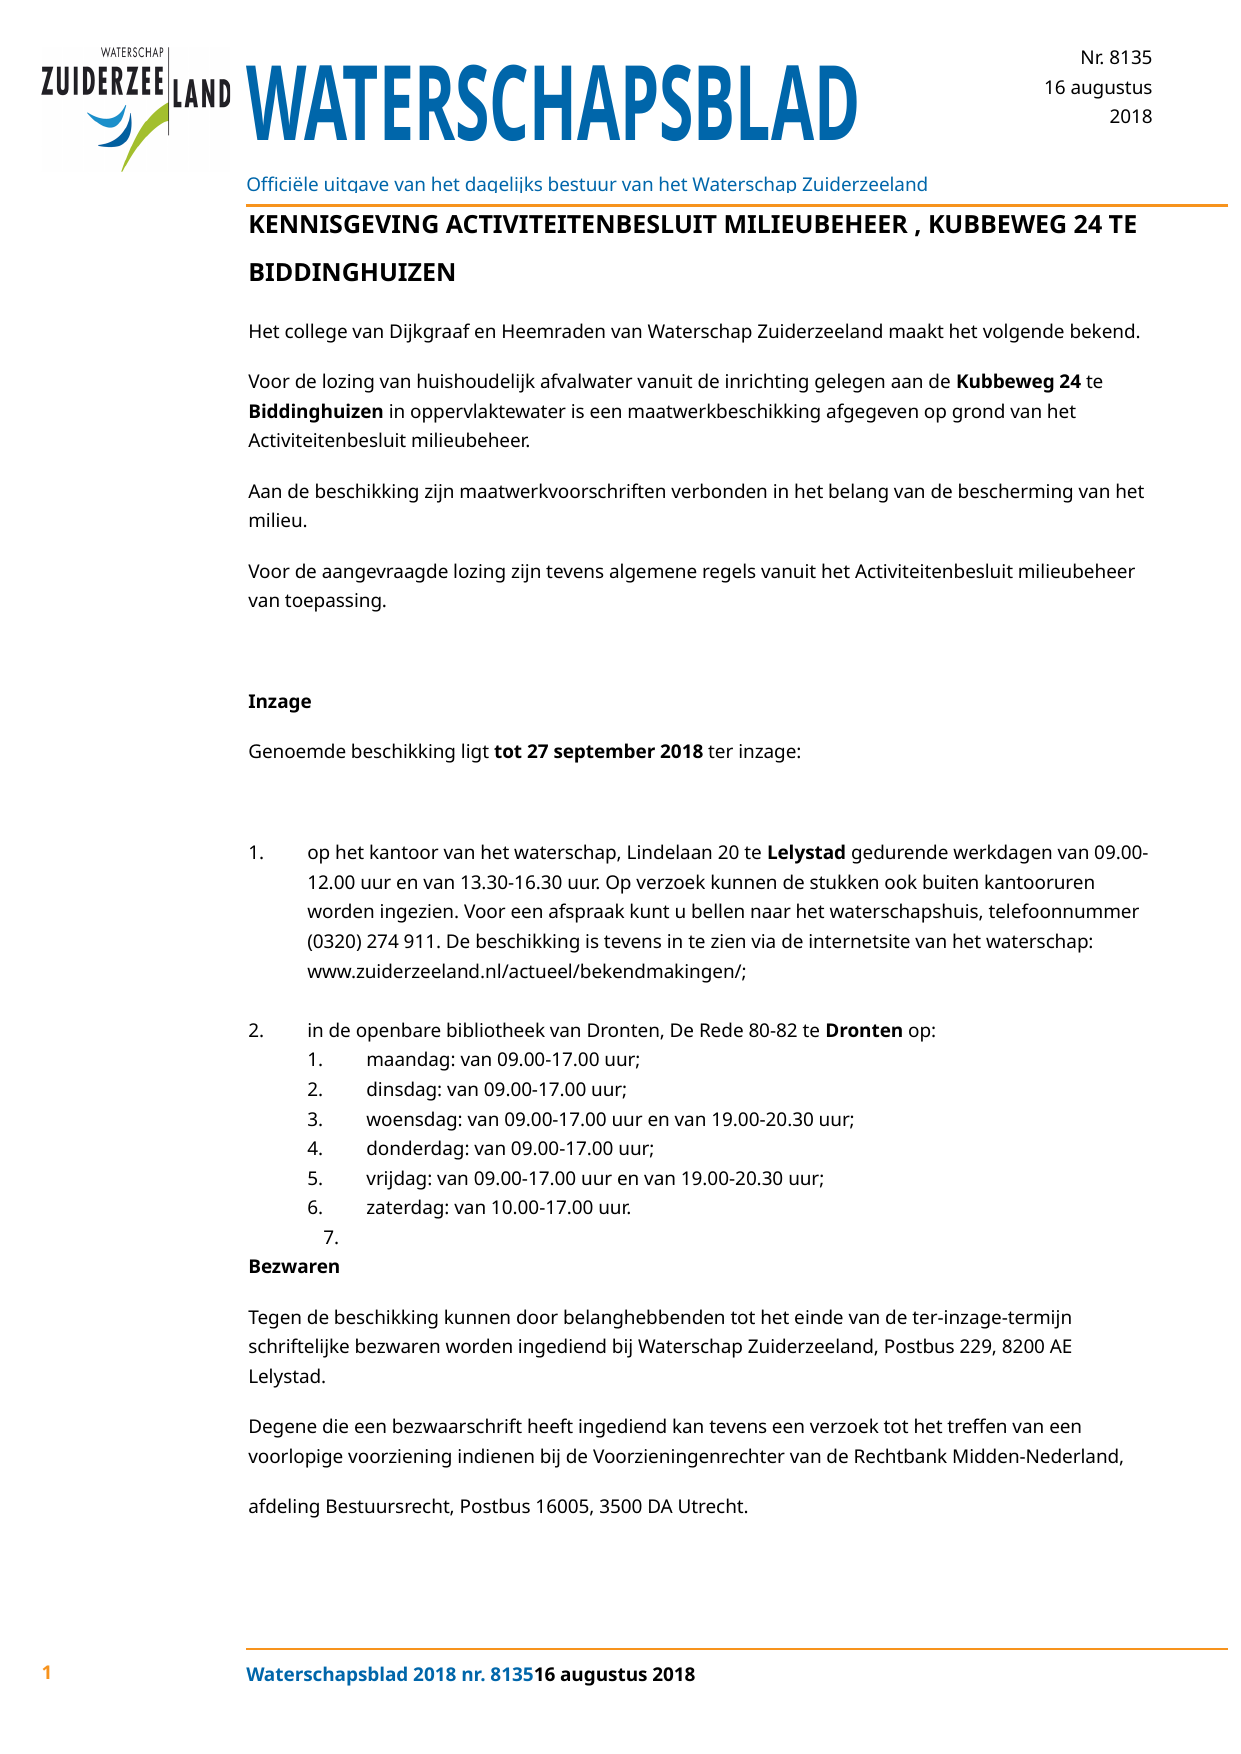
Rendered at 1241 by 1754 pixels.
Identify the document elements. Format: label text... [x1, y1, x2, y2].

text Inzage [248, 688, 1152, 714]
list woensdag: van 09.00-17.00 uur en van 19.00-20.30 uur; [307, 1106, 1152, 1132]
text KENNISGEVING ACTIVITEITENBESLUIT MILIEUBEHEER , KUBBEWEG 24 TE BIDDINGHUIZEN [248, 207, 1152, 288]
list maandag: van 09.00-17.00 uur; [307, 1047, 1152, 1072]
list donderdag: van 09.00-17.00 uur; [307, 1135, 1152, 1161]
picture [41, 47, 231, 172]
list dinsdag: van 09.00-17.00 uur; [307, 1076, 1152, 1102]
list zaterdag: van 10.00-17.00 uur. [307, 1194, 1152, 1220]
text Bezwaren [248, 1254, 1152, 1279]
list op het kantoor van het waterschap, Lindelaan 20 te Lelystad gedurende werkdagen van 09.00-12.00 uur en van 13.30-16.30 uur. Op verzoek kunnen de stukken ook buiten kantooruren worden ingezien. Voor een afspraak kunt u bellen naar het water­schapshuis, telefoonnummer (0320) 274 911. De beschikking is tevens in te zien via de internetsite van het waterschap: www.zuiderzeeland.nl/actueel/bekendmakingen/; [248, 839, 1152, 984]
text Genoemde beschikking ligt tot 27 september 2018 ter inzage: [248, 739, 1152, 764]
text Voor de lozing van huishoudelijk afvalwater vanuit de inrichting gelegen aan de Kubbeweg 24 te Biddinghuizen in oppervlaktewater is een maatwerkbeschikking afgegeven op grond van het Activiteitenbesluit milieubeheer. [248, 368, 1152, 453]
text afdeling Bestuursrecht, Postbus 16005, 3500 DA Utrecht. [248, 1494, 1152, 1519]
list vrijdag: van 09.00-17.00 uur en van 19.00-20.30 uur; [307, 1165, 1152, 1191]
list in de openbare bibliotheek van Dronten, De Rede 80-82 te Dronten op: [248, 1017, 1152, 1043]
text Tegen de beschikking kunnen door belanghebbenden tot het einde van de ter-inzage-termijn schriftelijke bezwaren worden ingediend bij Waterschap Zuiderzeeland, Postbus 229, 8200 AE Lelystad. [248, 1304, 1152, 1389]
text Aan de beschikking zijn maatwerkvoorschriften verbonden in het belang van de bescherming van het milieu. [248, 478, 1152, 533]
text Het college van Dijkgraaf en Heemraden van Waterschap Zuiderzeeland maakt het volgende bekend. [248, 318, 1152, 344]
text Degene die een bezwaarschrift heeft ingediend kan tevens een verzoek tot het treffen van een voorlopige voorziening indienen bij de Voorzieningenrechter van de Rechtbank Midden-Nederland, [248, 1414, 1152, 1469]
text Voor de aangevraagde lozing zijn tevens algemene regels vanuit het Activiteitenbesluit milieubeheer van toepassing. [248, 558, 1152, 613]
